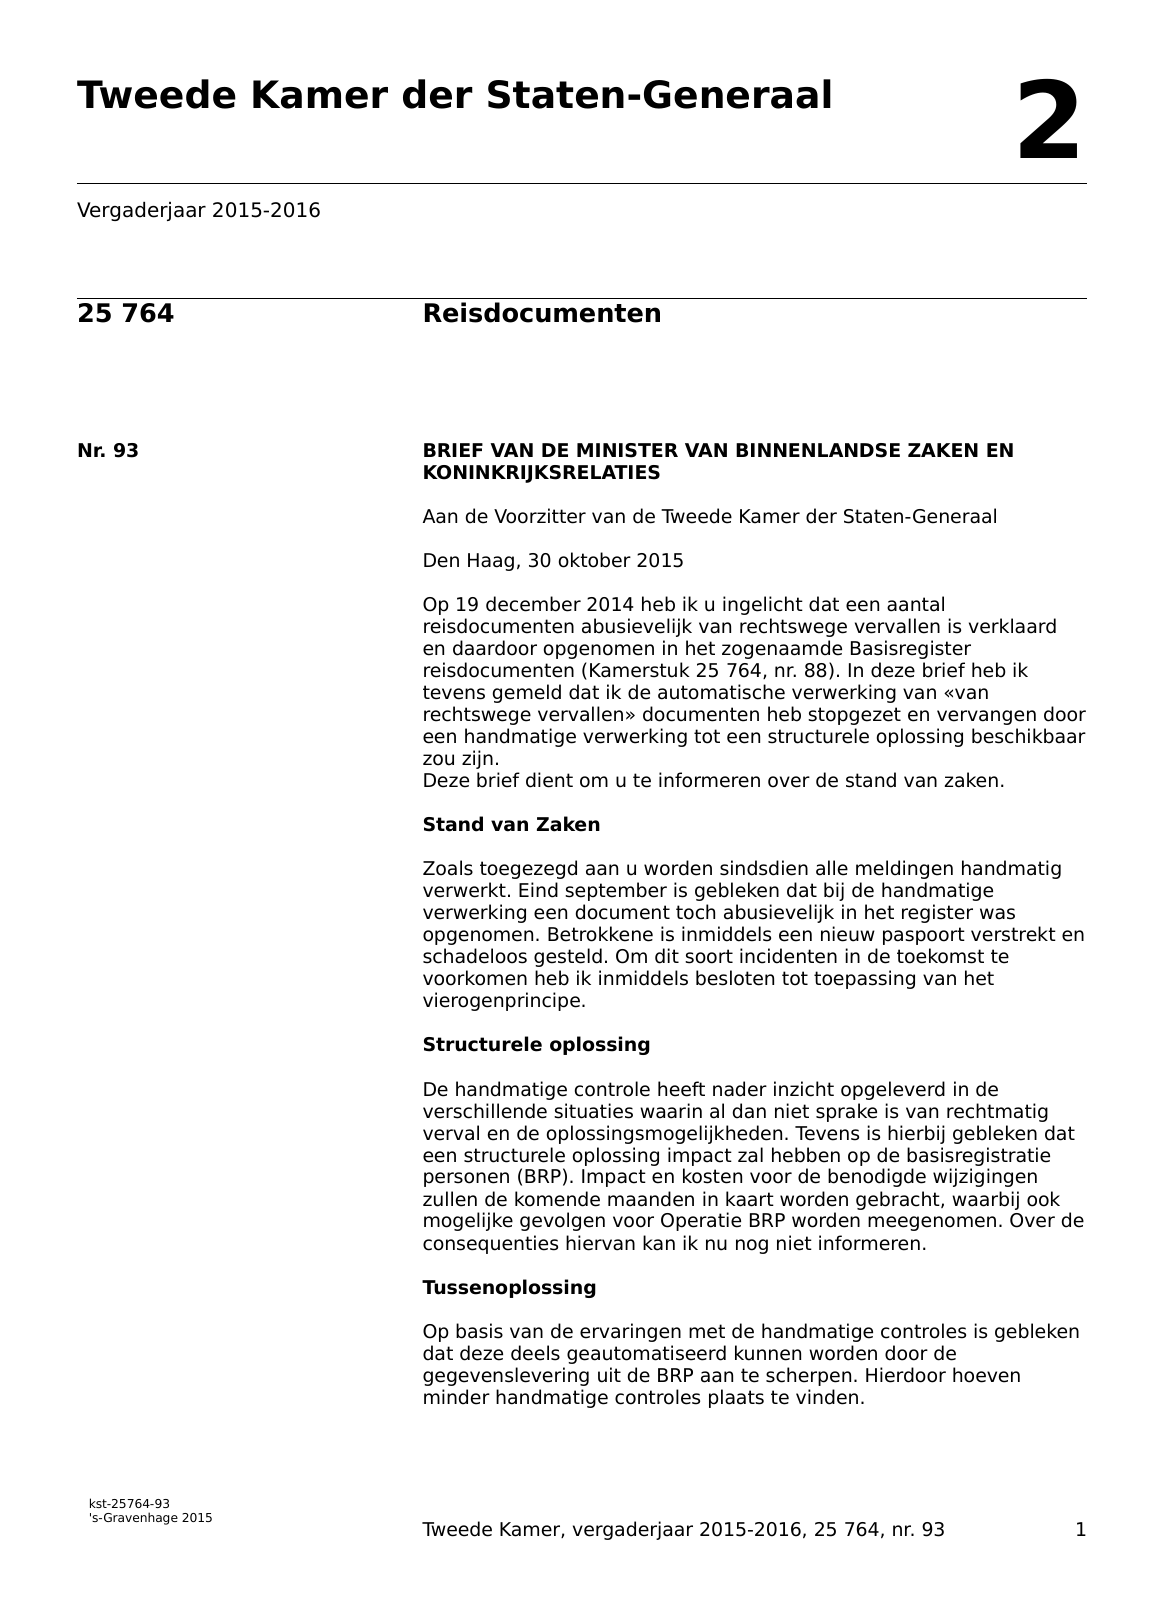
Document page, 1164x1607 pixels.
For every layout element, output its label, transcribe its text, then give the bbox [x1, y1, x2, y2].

text Op basis van de ervaringen met de handmatige controles is gebleken dat deze deels geautomatiseerd kunnen worden door de gegevenslevering uit de BRP aan te scherpen. Hierdoor hoeven minder handmatige controles plaats te vinden. [422, 1321, 1087, 1409]
table_cell Vergaderjaar 2015-2016 [77, 184, 1087, 298]
subtitle Stand van Zaken [422, 814, 1087, 836]
subtitle Nr. 93 BRIEF VAN DE MINISTER VAN BINNENLANDSE ZAKEN EN KONINKRIJKSRELATIES [77, 440, 1087, 484]
text De handmatige controle heeft nader inzicht opgeleverd in de verschillende situaties waarin al dan niet sprake is van rechtmatig verval en de oplossingsmogelijkheden. Tevens is hierbij gebleken dat een structurele oplossing impact zal hebben op de basisregistratie personen (BRP). Impact en kosten voor de benodigde wijzigingen zullen de komende maanden in kaart worden gebracht, waarbij ook mogelijke gevolgen voor Operatie BRP worden meegenomen. Over de consequenties hiervan kan ik nu nog niet informeren. [422, 1078, 1087, 1254]
text Aan de Voorzitter van de Tweede Kamer der Staten-Generaal [422, 506, 1087, 528]
text Den Haag, 30 oktober 2015 [422, 550, 1087, 572]
text Deze brief dient om u te informeren over de stand van zaken. [422, 770, 1087, 792]
table_header Tweede Kamer der Staten-Generaal [77, 59, 886, 183]
subtitle Tussenoplossing [422, 1277, 1087, 1298]
subtitle 25 764 Reisdocumenten [77, 299, 1087, 329]
text kst-25764-93 [88, 1497, 323, 1511]
text Zoals toegezegd aan u worden sindsdien alle meldingen handmatig verwerkt. Eind september is gebleken dat bij de handmatige verwerking een document toch abusievelijk in het register was opgenomen. Betrokkene is inmiddels een nieuw paspoort verstrekt en schadeloos gesteld. Om dit soort incidenten in de toekomst te voorkomen heb ik inmiddels besloten tot toepassing van het vierogenprincipe. [422, 858, 1087, 1012]
text Op 19 december 2014 heb ik u ingelicht dat een aantal reisdocumenten abusievelijk van rechtswege vervallen is verklaard en daardoor opgenomen in het zogenaamde Basisregister reisdocumenten (Kamerstuk 25 764, nr. 88). In deze brief heb ik tevens gemeld dat ik de automatische verwerking van «van rechtswege vervallen» documenten heb stopgezet en vervangen door een handmatige verwerking tot een structurele oplossing beschikbaar zou zijn. [422, 594, 1087, 770]
text 's-Gravenhage 2015 [88, 1511, 323, 1525]
table_header 2 [886, 59, 1087, 183]
subtitle Structurele oplossing [422, 1034, 1087, 1056]
